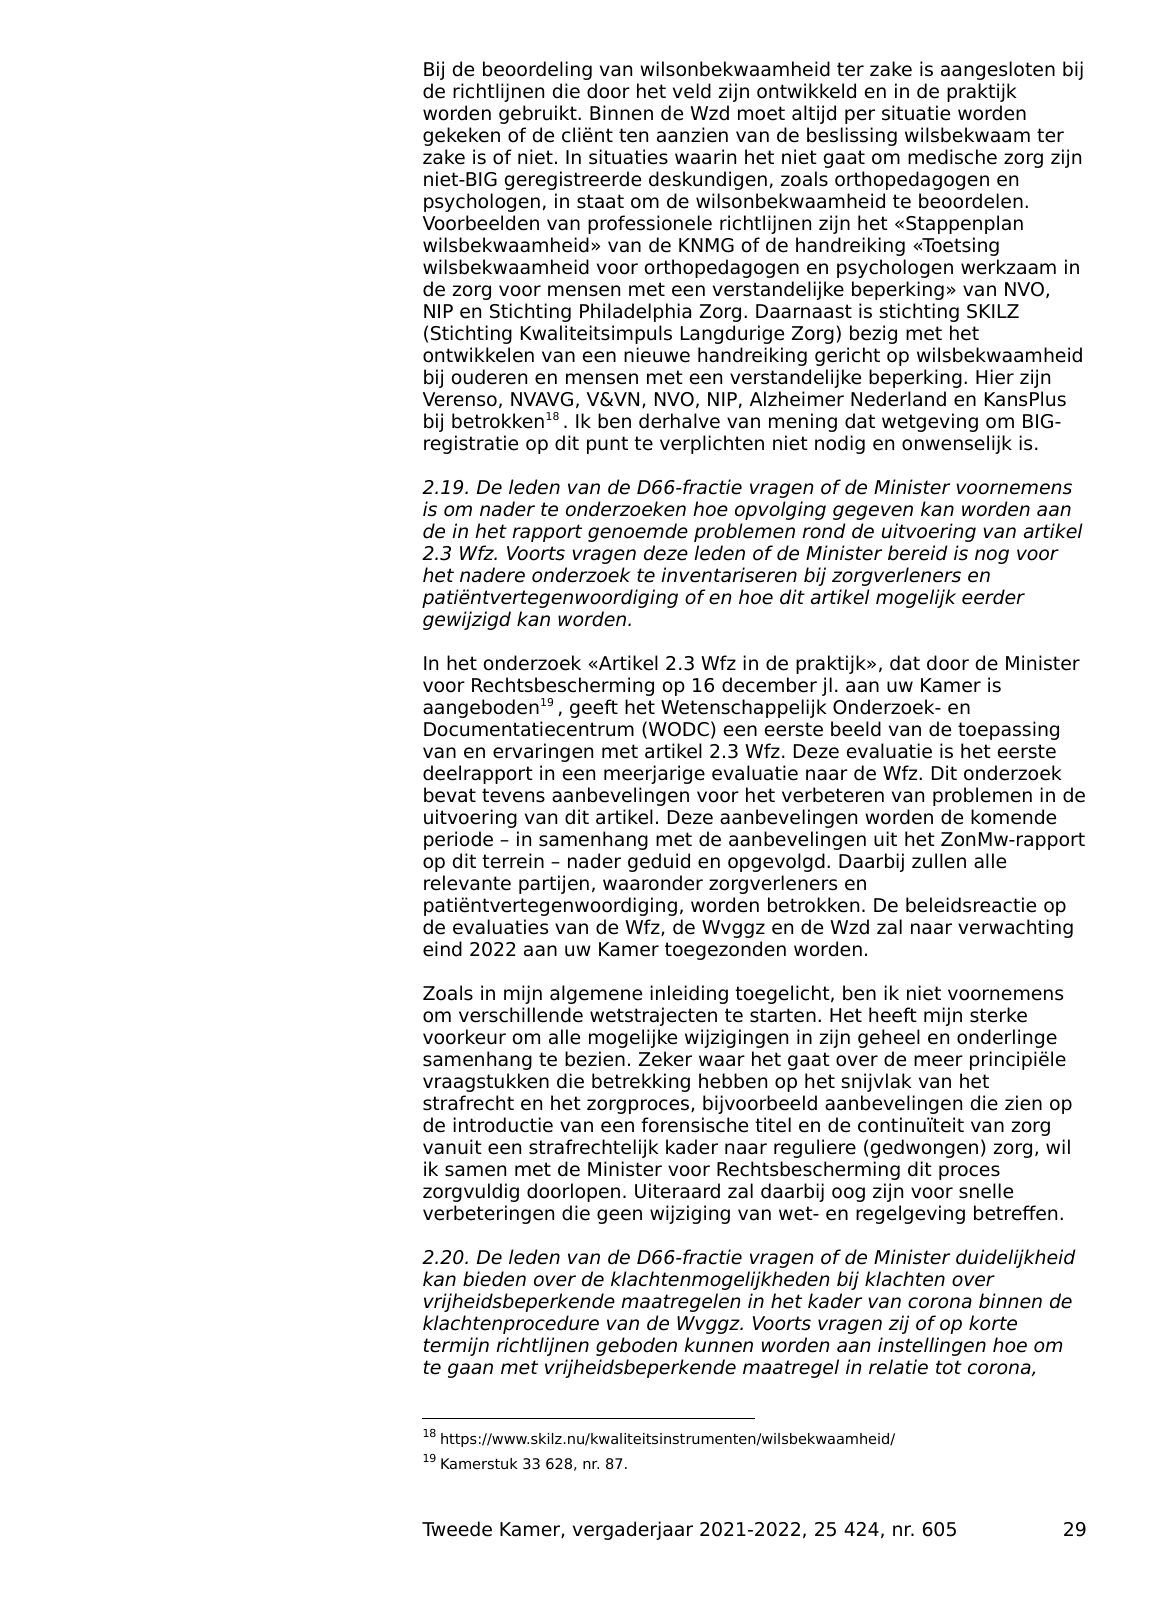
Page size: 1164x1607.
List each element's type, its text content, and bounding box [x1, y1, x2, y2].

text Kamerstuk 33 628, nr. 87. [422, 1452, 1087, 1474]
text Zoals in mijn algemene inleiding toegelicht, ben ik niet voornemens om verschillende wetstrajecten te starten. Het heeft mijn sterke voorkeur om alle mogelijke wijzigingen in zijn geheel en onderlinge samenhang te bezien. Zeker waar het gaat over de meer principiële vraagstukken die betrekking hebben op het snijvlak van het strafrecht en het zorgproces, bijvoorbeeld aanbevelingen die zien op de introductie van een forensische titel en de continuïteit van zorg vanuit een strafrechtelijk kader naar reguliere (gedwongen) zorg, wil ik samen met de Minister voor Rechtsbescherming dit proces zorgvuldig doorlopen. Uiteraard zal daarbij oog zijn voor snelle verbeteringen die geen wijziging van wet- en regelgeving betreffen. [422, 983, 1087, 1224]
text In het onderzoek «Artikel 2.3 Wfz in de praktijk», dat door de Minister voor Rechtsbescherming op 16 december jl. aan uw Kamer is aangeboden, geeft het Wetenschappelijk Onderzoek- en Documentatiecentrum (WODC) een eerste beeld van de toepassing van en ervaringen met artikel 2.3 Wfz. Deze evaluatie is het eerste deelrapport in een meerjarige evaluatie naar de Wfz. Dit onderzoek bevat tevens aanbevelingen voor het verbeteren van problemen in de uitvoering van dit artikel. Deze aanbevelingen worden de komende periode – in samenhang met de aanbevelingen uit het ZonMw-rapport op dit terrein – nader geduid en opgevolgd. Daarbij zullen alle relevante partijen, waaronder zorgverleners en patiëntvertegenwoordiging, worden betrokken. De beleidsreactie op de evaluaties van de Wfz, de Wvggz en de Wzd zal naar verwachting eind 2022 aan uw Kamer toegezonden worden. [422, 653, 1087, 961]
text https://www.skilz.nu/kwaliteitsinstrumenten/wilsbekwaamheid/ [422, 1427, 1087, 1449]
text 2.19. De leden van de D66-fractie vragen of de Minister voornemens is om nader te onderzoeken hoe opvolging gegeven kan worden aan de in het rapport genoemde problemen rond de uitvoering van artikel 2.3 Wfz. Voorts vragen deze leden of de Minister bereid is nog voor het nadere onderzoek te inventariseren bij zorgverleners en patiëntvertegenwoordiging of en hoe dit artikel mogelijk eerder gewijzigd kan worden. [422, 477, 1087, 631]
text 2.20. De leden van de D66-fractie vragen of de Minister duidelijkheid kan bieden over de klachtenmogelijkheden bij klachten over vrijheidsbeperkende maatregelen in het kader van corona binnen de klachtenprocedure van de Wvggz. Voorts vragen zij of op korte termijn richtlijnen geboden kunnen worden aan instellingen hoe om te gaan met vrijheidsbeperkende maatregel in relatie tot corona, [422, 1247, 1087, 1379]
text Bij de beoordeling van wilsonbekwaamheid ter zake is aangesloten bij de richtlijnen die door het veld zijn ontwikkeld en in de praktijk worden gebruikt. Binnen de Wzd moet altijd per situatie worden gekeken of de cliënt ten aanzien van de beslissing wilsbekwaam ter zake is of niet. In situaties waarin het niet gaat om medische zorg zijn niet-BIG geregistreerde deskundigen, zoals orthopedagogen en psychologen, in staat om de wilsonbekwaamheid te beoordelen. Voorbeelden van professionele richtlijnen zijn het «Stappenplan wilsbekwaamheid» van de KNMG of de handreiking «Toetsing wilsbekwaamheid voor orthopedagogen en psychologen werkzaam in de zorg voor mensen met een verstandelijke beperking» van NVO, NIP en Stichting Philadelphia Zorg. Daarnaast is stichting SKILZ (Stichting Kwaliteitsimpuls Langdurige Zorg) bezig met het ontwikkelen van een nieuwe handreiking gericht op wilsbekwaamheid bij ouderen en mensen met een verstandelijke beperking. Hier zijn Verenso, NVAVG, V&VN, NVO, NIP, Alzheimer Nederland en KansPlus bij betrokken. Ik ben derhalve van mening dat wetgeving om BIG-registratie op dit punt te verplichten niet nodig en onwenselijk is. [422, 59, 1087, 455]
